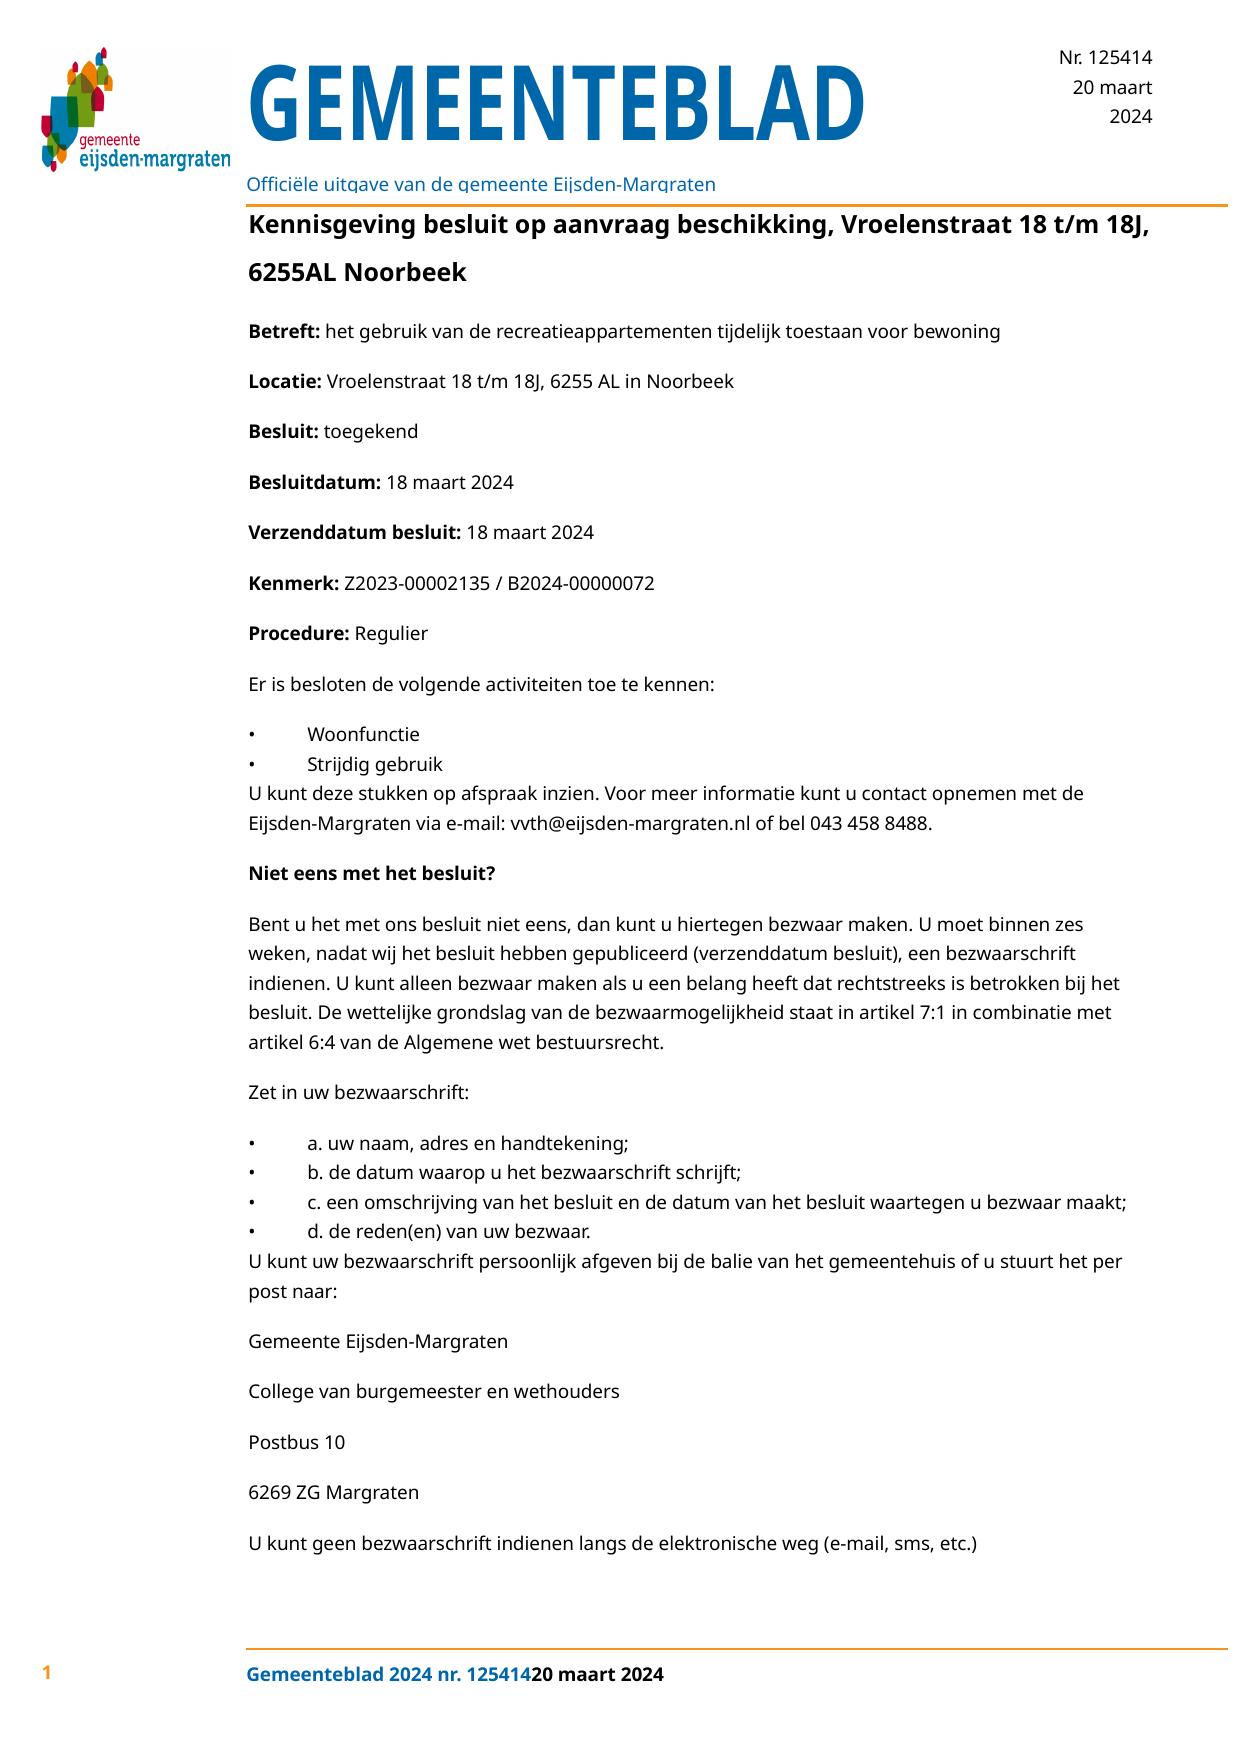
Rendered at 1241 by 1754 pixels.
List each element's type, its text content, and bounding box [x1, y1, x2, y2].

text Besluitdatum: 18 maart 2024 [248, 469, 1152, 495]
list b. de datum waarop u het bezwaarschrift schrijft; [248, 1159, 1152, 1185]
text Locatie: Vroelenstraat 18 t/m 18J, 6255 AL in Noorbeek [248, 368, 1152, 394]
text Bent u het met ons besluit niet eens, dan kunt u hiertegen bezwaar maken. U moet binnen zes weken, nadat wij het besluit hebben gepubliceerd (verzenddatum besluit), een bezwaarschrift indienen. U kunt alleen bezwaar maken als u een belang heeft dat rechtstreeks is betrokken bij het besluit. De wettelijke grondslag van de bezwaarmogelijkheid staat in artikel 7:1 in combinatie met artikel 6:4 van de Algemene wet bestuursrecht. [248, 911, 1152, 1055]
text Kennisgeving besluit op aanvraag beschikking, Vroelenstraat 18 t/m 18J, 6255AL Noorbeek [248, 207, 1152, 288]
text Gemeente Eijsden-Margraten [248, 1328, 1152, 1354]
text U kunt uw bezwaarschrift persoonlijk afgeven bij de balie van het gemeentehuis of u stuurt het per post naar: [248, 1248, 1152, 1304]
text 6269 ZG Margraten [248, 1479, 1152, 1505]
text Besluit: toegekend [248, 419, 1152, 444]
list a. uw naam, adres en handtekening; [248, 1130, 1152, 1156]
text Kenmerk: Z2023-00002135 / B2024-00000072 [248, 570, 1152, 596]
list Woonfunctie [248, 721, 1152, 747]
text Er is besloten de volgende activiteiten toe te kennen: [248, 671, 1152, 697]
text Betreft: het gebruik van de recreatieappartementen tijdelijk toestaan voor bewoning [248, 318, 1152, 344]
list c. een omschrijving van het besluit en de datum van het besluit waartegen u bezwaar maakt; [248, 1189, 1152, 1215]
list d. de reden(en) van uw bezwaar. [248, 1219, 1152, 1244]
text Postbus 10 [248, 1429, 1152, 1455]
list Strijdig gebruik [248, 751, 1152, 777]
text College van burgemeester en wethouders [248, 1379, 1152, 1404]
text Procedure: Regulier [248, 620, 1152, 646]
picture [41, 47, 231, 172]
text U kunt geen bezwaarschrift indienen langs de elektronische weg (e-mail, sms, etc.) [248, 1530, 1152, 1556]
text Verzenddatum besluit: 18 maart 2024 [248, 519, 1152, 545]
text Niet eens met het besluit? [248, 860, 1152, 886]
text Zet in uw bezwaarschrift: [248, 1079, 1152, 1105]
text U kunt deze stukken op afspraak inzien. Voor meer informatie kunt u contact opnemen met de Eijsden-Margraten via e-mail: vvth@eijsden-margraten.nl of bel 043 458 8488. [248, 780, 1152, 836]
